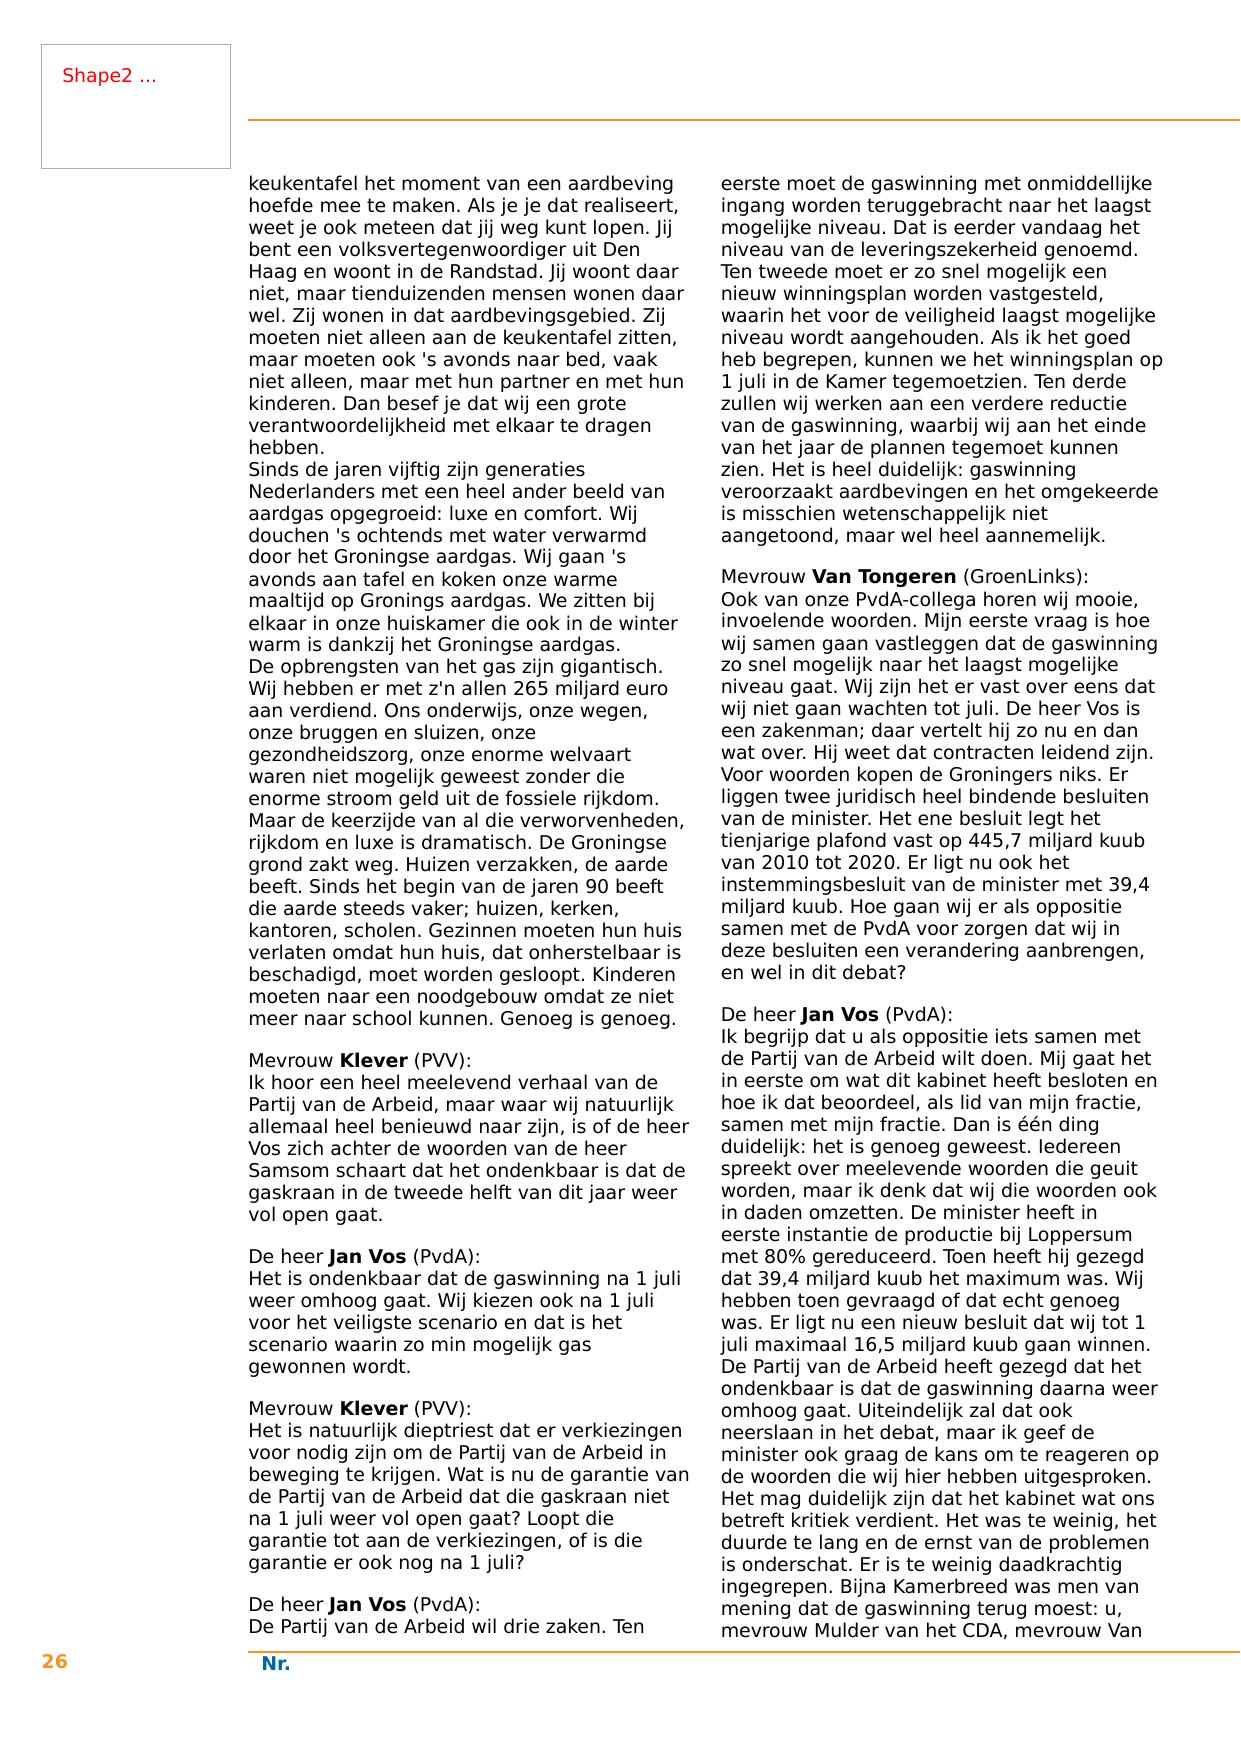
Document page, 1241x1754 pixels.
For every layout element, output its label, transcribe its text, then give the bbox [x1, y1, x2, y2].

text Mevrouw Klever (PVV): [248, 1398, 691, 1420]
text Het is ondenkbaar dat de gaswinning na 1 juli weer omhoog gaat. Wij kiezen ook na 1 juli voor het veiligste scenario en dat is het scenario waarin zo min mogelijk gas gewonnen wordt. [248, 1268, 691, 1378]
text Mevrouw Van Tongeren (GroenLinks): [721, 566, 1163, 588]
text Het is natuurlijk dieptriest dat er verkiezingen voor nodig zijn om de Partij van de Arbeid in beweging te krijgen. Wat is nu de garantie van de Partij van de Arbeid dat die gaskraan niet na 1 juli weer vol open gaat? Loopt die garantie tot aan de verkiezingen, of is die garantie er ook nog na 1 juli? [248, 1420, 691, 1573]
text De heer Jan Vos (PvdA): [721, 1004, 1163, 1026]
text De Partij van de Arbeid wil drie zaken. Ten [248, 1616, 691, 1637]
text Ik begrijp dat u als oppositie iets samen met de Partij van de Arbeid wilt doen. Mij gaat het in eerste om wat dit kabinet heeft besloten en hoe ik dat beoordeel, als lid van mijn fractie, samen met mijn fractie. Dan is één ding duidelijk: het is genoeg geweest. Iedereen spreekt over meelevende woorden die geuit worden, maar ik denk dat wij die woorden ook in daden omzetten. De minister heeft in eerste instantie de productie bij Loppersum met 80% gereduceerd. Toen heeft hij gezegd dat 39,4 miljard kuub het maximum was. Wij hebben toen gevraagd of dat echt genoeg was. Er ligt nu een nieuw besluit dat wij tot 1 juli maximaal 16,5 miljard kuub gaan winnen. De Partij van de Arbeid heeft gezegd dat het ondenkbaar is dat de gaswinning daarna weer omhoog gaat. Uiteindelijk zal dat ook neerslaan in het debat, maar ik geef de minister ook graag de kans om te reageren op de woorden die wij hier hebben uitgesproken. [721, 1026, 1163, 1488]
text Sinds de jaren vijftig zijn generaties Nederlanders met een heel ander beeld van aardgas opgegroeid: luxe en comfort. Wij douchen 's ochtends met water verwarmd door het Groningse aardgas. Wij gaan 's avonds aan tafel en koken onze warme maaltijd op Gronings aardgas. We zitten bij elkaar in onze huiskamer die ook in de winter warm is dankzij het Groningse aardgas. [248, 458, 691, 656]
text eerste moet de gaswinning met onmiddellijke ingang worden teruggebracht naar het laagst mogelijke niveau. Dat is eerder vandaag het niveau van de leveringszekerheid genoemd. Ten tweede moet er zo snel mogelijk een nieuw winningsplan worden vastgesteld, waarin het voor de veiligheid laagst mogelijke niveau wordt aangehouden. Als ik het goed heb begrepen, kunnen we het winningsplan op 1 juli in de Kamer tegemoetzien. Ten derde zullen wij werken aan een verdere reductie van de gaswinning, waarbij wij aan het einde van het jaar de plannen tegemoet kunnen zien. Het is heel duidelijk: gaswinning veroorzaakt aardbevingen en het omgekeerde is misschien wetenschappelijk niet aangetoond, maar wel heel aannemelijk. [721, 173, 1163, 546]
text Het mag duidelijk zijn dat het kabinet wat ons betreft kritiek verdient. Het was te weinig, het duurde te lang en de ernst van de problemen is onderschat. Er is te weinig daadkrachtig ingegrepen. Bijna Kamerbreed was men van mening dat de gaswinning terug moest: u, mevrouw Mulder van het CDA, mevrouw Van [721, 1488, 1163, 1641]
text Ik hoor een heel meelevend verhaal van de Partij van de Arbeid, maar waar wij natuurlijk allemaal heel benieuwd naar zijn, is of de heer Vos zich achter de woorden van de heer Samsom schaart dat het ondenkbaar is dat de gaskraan in de tweede helft van dit jaar weer vol open gaat. [248, 1072, 691, 1226]
text keukentafel het moment van een aardbeving hoefde mee te maken. Als je je dat realiseert, weet je ook meteen dat jij weg kunt lopen. Jij bent een volksvertegenwoordiger uit Den Haag en woont in de Randstad. Jij woont daar niet, maar tienduizenden mensen wonen daar wel. Zij wonen in dat aardbevingsgebied. Zij moeten niet alleen aan de keukentafel zitten, maar moeten ook 's avonds naar bed, vaak niet alleen, maar met hun partner en met hun kinderen. Dan besef je dat wij een grote verantwoordelijkheid met elkaar te dragen hebben. [248, 173, 691, 458]
text Mevrouw Klever (PVV): [248, 1050, 691, 1072]
text Ook van onze PvdA-collega horen wij mooie, invoelende woorden. Mijn eerste vraag is hoe wij samen gaan vastleggen dat de gaswinning zo snel mogelijk naar het laagst mogelijke niveau gaat. Wij zijn het er vast over eens dat wij niet gaan wachten tot juli. De heer Vos is een zakenman; daar vertelt hij zo nu en dan wat over. Hij weet dat contracten leidend zijn. Voor woorden kopen de Groningers niks. Er liggen twee juridisch heel bindende besluiten van de minister. Het ene besluit legt het tienjarige plafond vast op 445,7 miljard kuub van 2010 tot 2020. Er ligt nu ook het instemmingsbesluit van de minister met 39,4 miljard kuub. Hoe gaan wij er als oppositie samen met de PvdA voor zorgen dat wij in deze besluiten een verandering aanbrengen, en wel in dit debat? [721, 588, 1163, 984]
text De opbrengsten van het gas zijn gigantisch. Wij hebben er met z'n allen 265 miljard euro aan verdiend. Ons onderwijs, onze wegen, onze bruggen en sluizen, onze gezondheidszorg, onze enorme welvaart waren niet mogelijk geweest zonder die enorme stroom geld uit de fossiele rijkdom. Maar de keerzijde van al die verworvenheden, rijkdom en luxe is dramatisch. De Groningse grond zakt weg. Huizen verzakken, de aarde beeft. Sinds het begin van de jaren 90 beeft die aarde steeds vaker; huizen, kerken, kantoren, scholen. Gezinnen moeten hun huis verlaten omdat hun huis, dat onherstelbaar is beschadigd, moet worden gesloopt. Kinderen moeten naar een noodgebouw omdat ze niet meer naar school kunnen. Genoeg is genoeg. [248, 656, 691, 1030]
text De heer Jan Vos (PvdA): [248, 1246, 691, 1268]
text De heer Jan Vos (PvdA): [248, 1593, 691, 1616]
